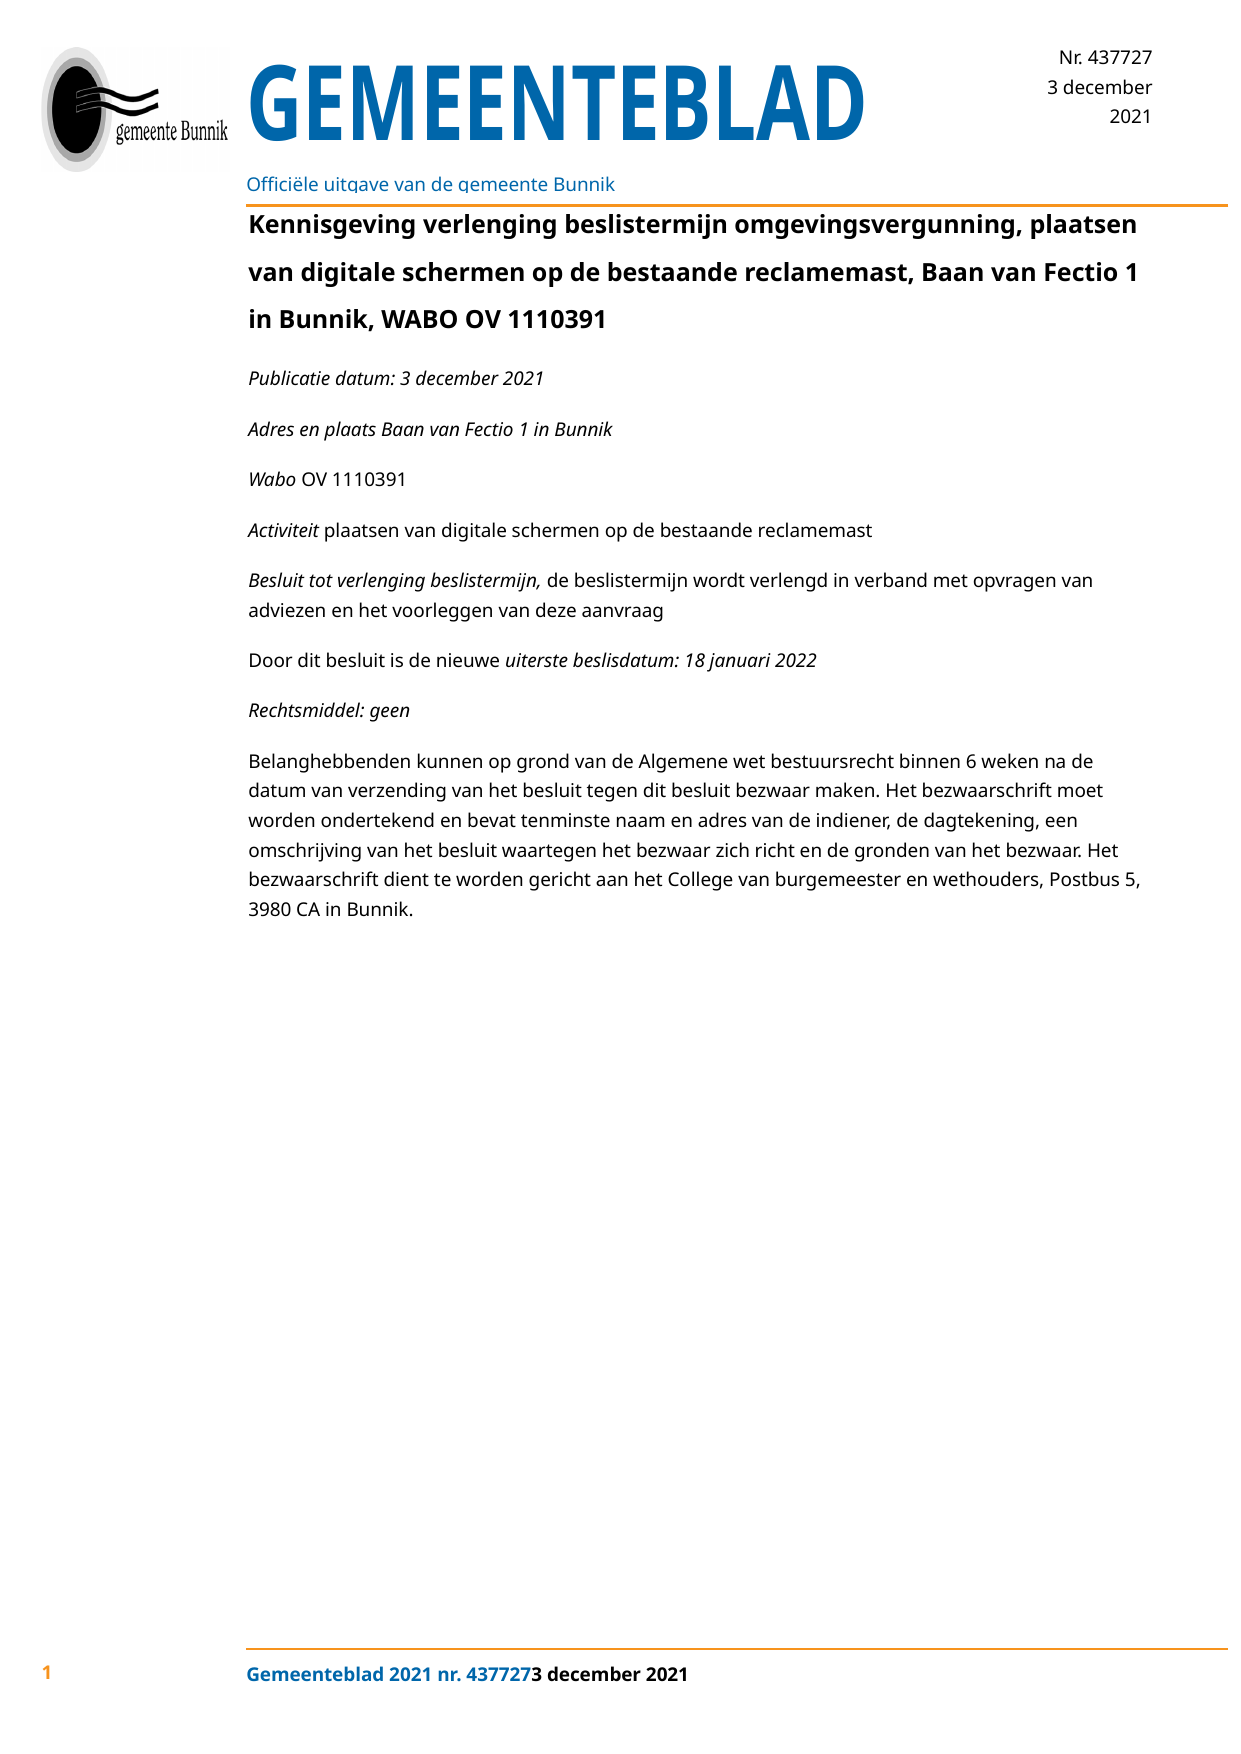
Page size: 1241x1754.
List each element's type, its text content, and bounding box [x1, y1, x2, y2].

text Adres en plaats Baan van Fectio 1 in Bunnik [248, 416, 1152, 442]
text Door dit besluit is de nieuwe uiterste beslisdatum: 18 januari 2022 [248, 647, 1152, 673]
text Kennisgeving verlenging beslistermijn omgevingsvergunning, plaatsen van digitale schermen op de bestaande reclamemast, Baan van Fectio 1 in Bunnik, WABO OV 1110391 [248, 207, 1152, 336]
text Besluit tot verlenging beslistermijn, de beslistermijn wordt verlengd in verband met opvragen van adviezen en het voorleggen van deze aanvraag [248, 567, 1152, 622]
text Publicatie datum: 3 december 2021 [248, 366, 1152, 391]
text Activiteit plaatsen van digitale schermen op de bestaande reclamemast [248, 517, 1152, 542]
text Belanghebbenden kunnen op grond van de Algemene wet bestuursrecht binnen 6 weken na de datum van verzending van het besluit tegen dit besluit bezwaar maken. Het bezwaarschrift moet worden ondertekend en bevat tenminste naam en adres van de indiener, de dagtekening, een omschrijving van het besluit waartegen het bezwaar zich richt en de gronden van het bezwaar. Het bezwaarschrift dient te worden gericht aan het College van burgemeester en wethouders, Postbus 5, 3980 CA in Bunnik. [248, 748, 1152, 922]
text Rechtsmiddel: geen [248, 698, 1152, 723]
text Wabo OV 1110391 [248, 466, 1152, 492]
picture [41, 47, 231, 172]
